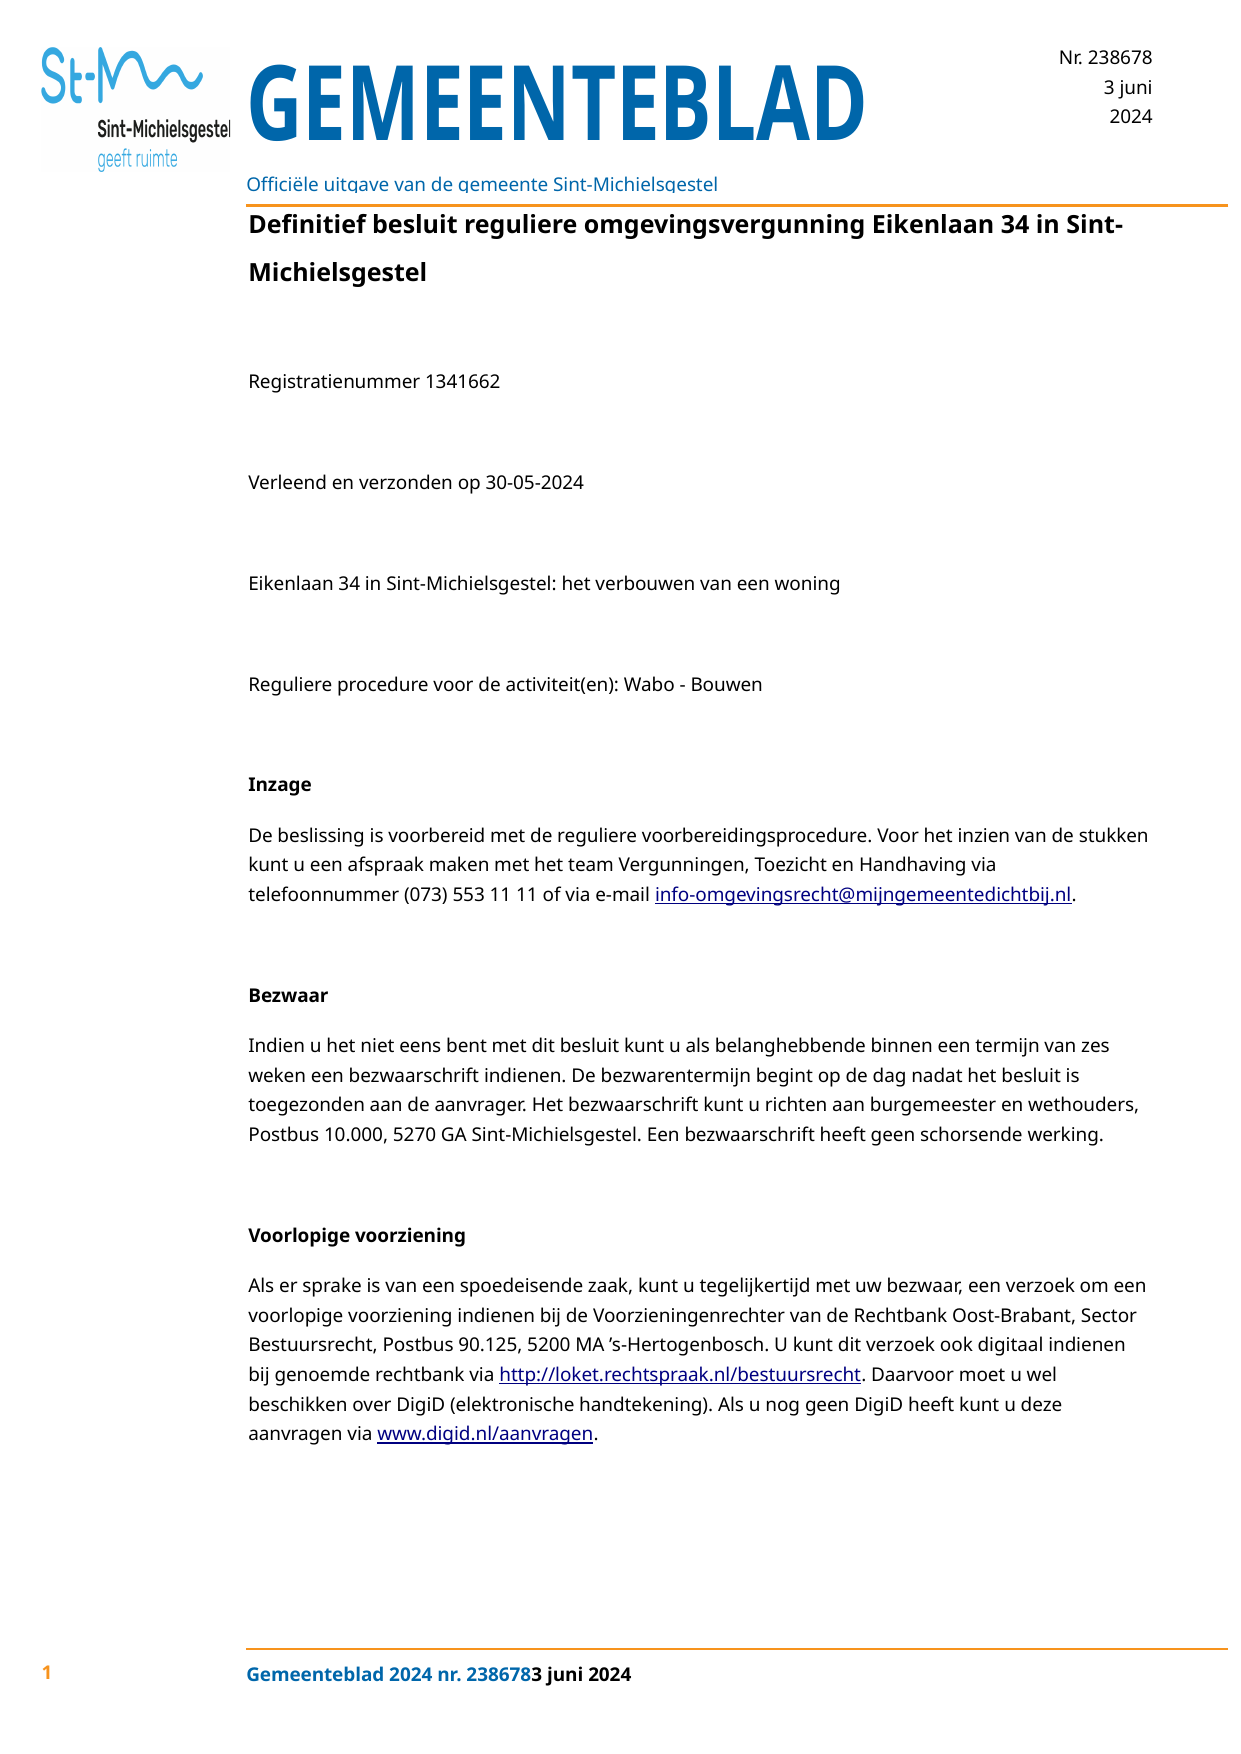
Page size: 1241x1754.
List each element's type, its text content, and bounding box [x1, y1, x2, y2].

text Registratienummer 1341662 [248, 368, 1152, 394]
text Reguliere procedure voor de activiteit(en): Wabo - Bouwen [248, 671, 1152, 697]
text Inzage [248, 772, 1152, 797]
text Voorlopige voorziening [248, 1222, 1152, 1248]
text Verleend en verzonden op 30-05-2024 [248, 469, 1152, 495]
picture [41, 47, 231, 172]
text Indien u het niet eens bent met dit besluit kunt u als belanghebbende binnen een termijn van zes weken een bezwaarschrift indienen. De bezwarentermijn begint op de dag nadat het besluit is toegezonden aan de aanvrager. Het bezwaarschrift kunt u richten aan burgemeester en wethouders, Postbus 10.000, 5270 GA Sint-Michielsgestel. Een bezwaarschrift heeft geen schorsende werking. [248, 1032, 1152, 1147]
text Definitief besluit reguliere omgevingsvergunning Eikenlaan 34 in Sint-Michielsgestel [248, 207, 1152, 288]
text Eikenlaan 34 in Sint-Michielsgestel: het verbouwen van een woning [248, 570, 1152, 596]
text Als er sprake is van een spoedeisende zaak, kunt u tegelijkertijd met uw bezwaar, een verzoek om een voorlopige voorziening indienen bij de Voorzieningenrechter van de Rechtbank Oost-Brabant, Sector Bestuursrecht, Postbus 90.125, 5200 MA ’s-Hertogenbosch. U kunt dit verzoek ook digitaal indienen bij genoemde rechtbank via http://loket.rechtspraak.nl/bestuursrecht. Daarvoor moet u wel beschikken over DigiD (elektronische handtekening). Als u nog geen DigiD heeft kunt u deze aanvragen via www.digid.nl/aanvragen. [248, 1272, 1152, 1446]
text Bezwaar [248, 982, 1152, 1008]
text De beslissing is voorbereid met de reguliere voorbereidingsprocedure. Voor het inzien van de stukken kunt u een afspraak maken met het team Vergunningen, Toezicht en Handhaving via telefoonnummer (073) 553 11 11 of via e-mail info-omgevingsrecht@mijngemeentedichtbij.nl. [248, 822, 1152, 907]
